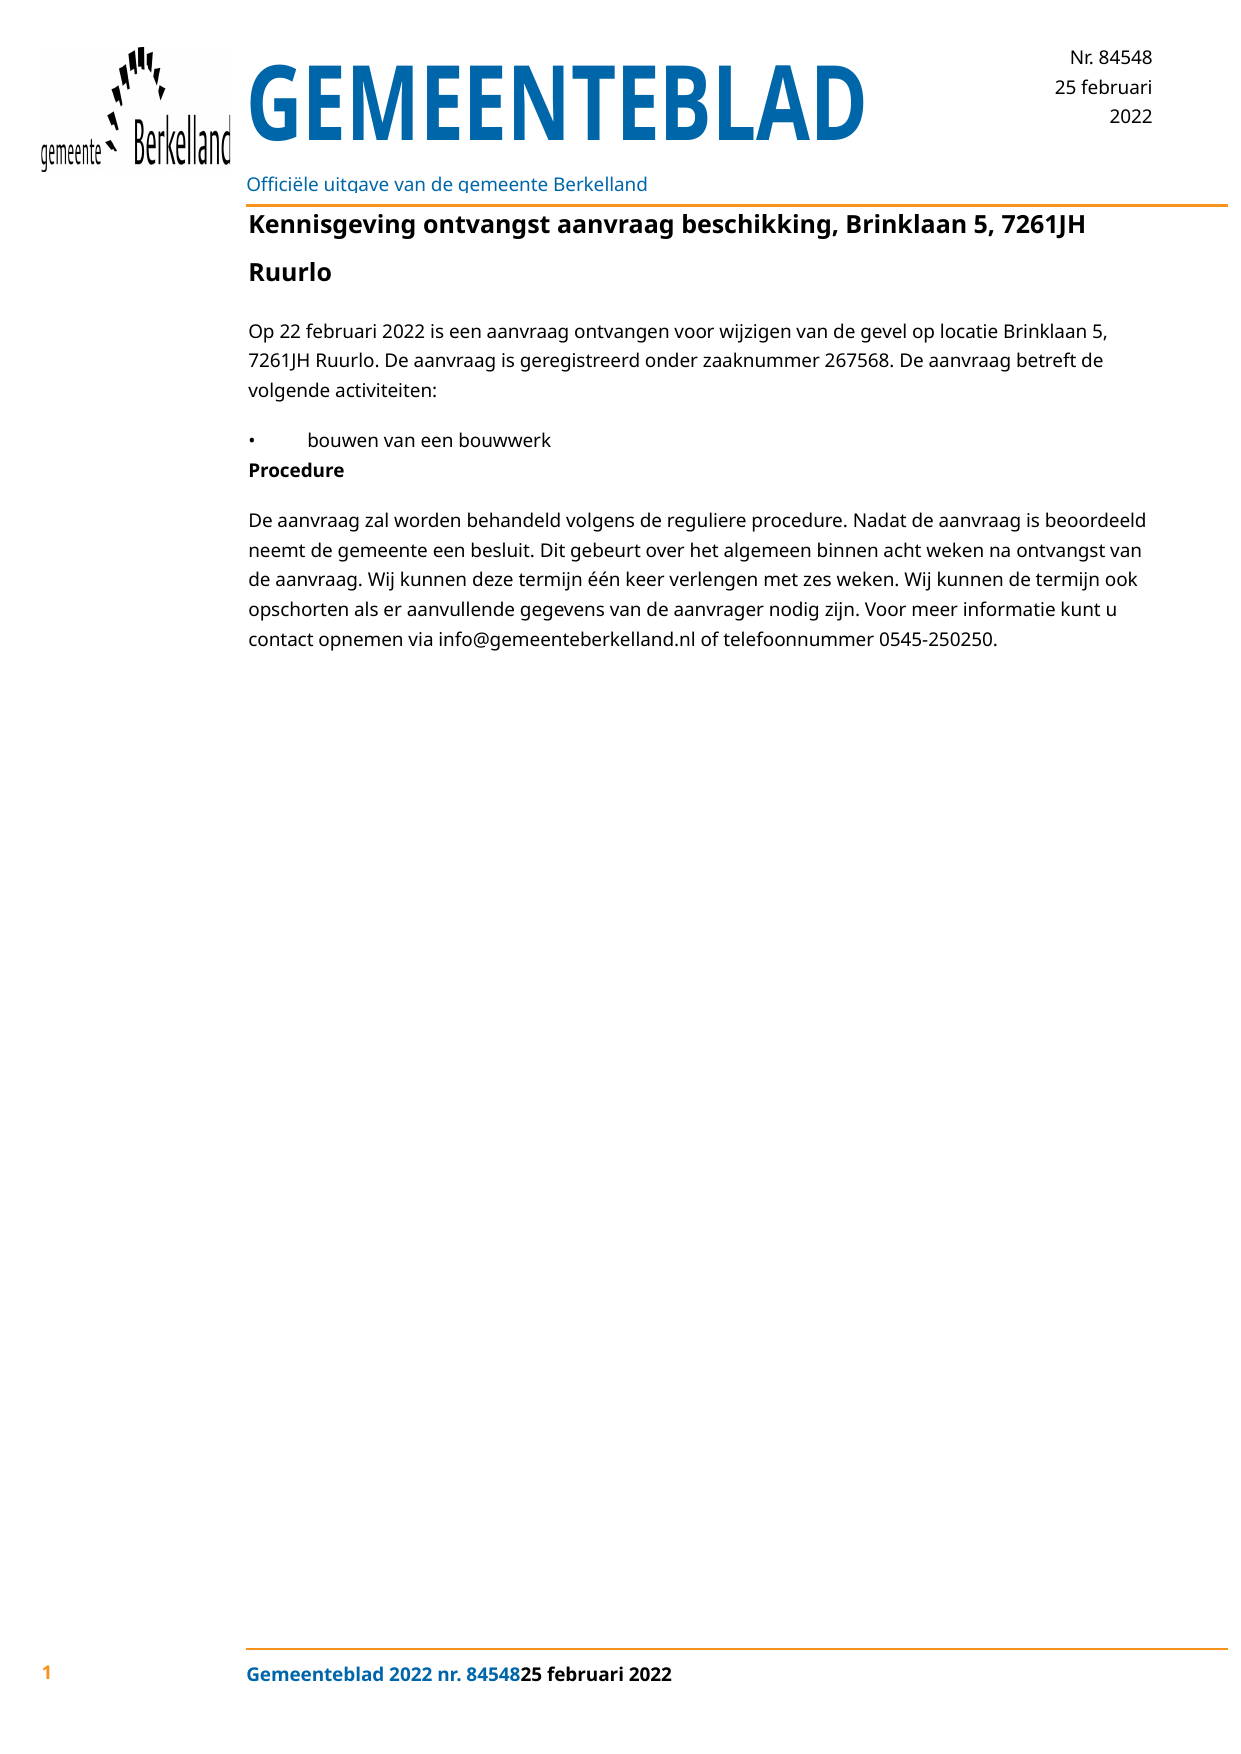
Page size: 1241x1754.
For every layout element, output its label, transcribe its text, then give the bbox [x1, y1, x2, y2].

text De aanvraag zal worden behandeld volgens de reguliere procedure. Nadat de aanvraag is beoordeeld neemt de gemeente een besluit. Dit gebeurt over het algemeen binnen acht weken na ontvangst van de aanvraag. Wij kunnen deze termijn één keer verlengen met zes weken. Wij kunnen de termijn ook opschorten als er aanvullende gegevens van de aanvrager nodig zijn. Voor meer informatie kunt u contact opnemen via info@gemeenteberkelland.nl of telefoonnummer 0545-250250. [248, 507, 1152, 652]
text Procedure [248, 457, 1152, 483]
list bouwen van een bouwwerk [248, 427, 1152, 453]
text Kennisgeving ontvangst aanvraag beschikking, Brinklaan 5, 7261JH Ruurlo [248, 207, 1152, 288]
picture [41, 47, 231, 172]
text Op 22 februari 2022 is een aanvraag ontvangen voor wijzigen van de gevel op locatie Brinklaan 5, 7261JH Ruurlo. De aanvraag is geregistreerd onder zaaknummer 267568. De aanvraag betreft de volgende activiteiten: [248, 318, 1152, 403]
